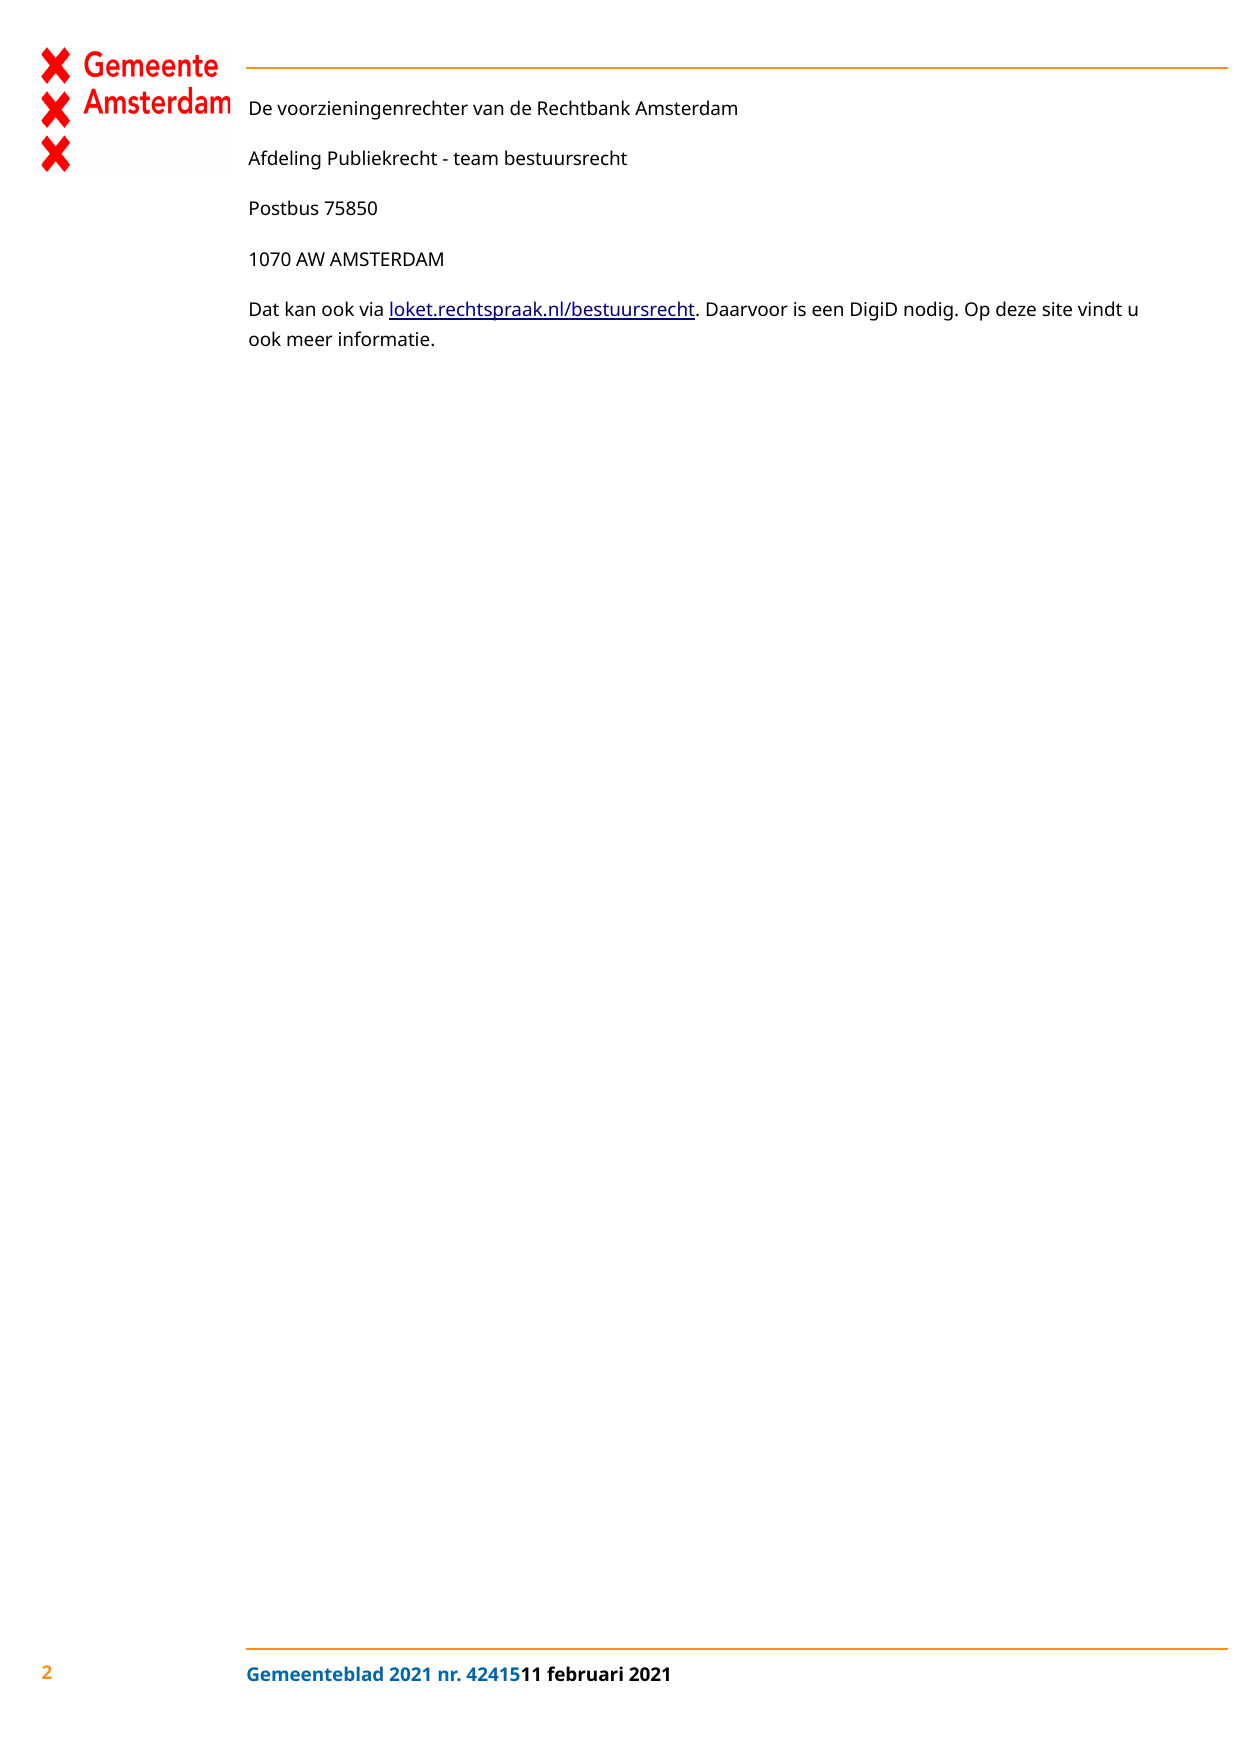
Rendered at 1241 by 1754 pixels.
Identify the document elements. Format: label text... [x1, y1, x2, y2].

text Dat kan ook via loket.rechtspraak.nl/bestuursrecht. Daarvoor is een DigiD nodig. Op deze site vindt u ook meer informatie. [248, 296, 1152, 352]
text Afdeling Publiekrecht - team bestuursrecht [248, 145, 1152, 171]
text Postbus 75850 [248, 196, 1152, 221]
picture [41, 47, 231, 172]
text 1070 AW AMSTERDAM [248, 246, 1152, 272]
text De voorzieningenrechter van de Rechtbank Amsterdam [248, 95, 1152, 121]
